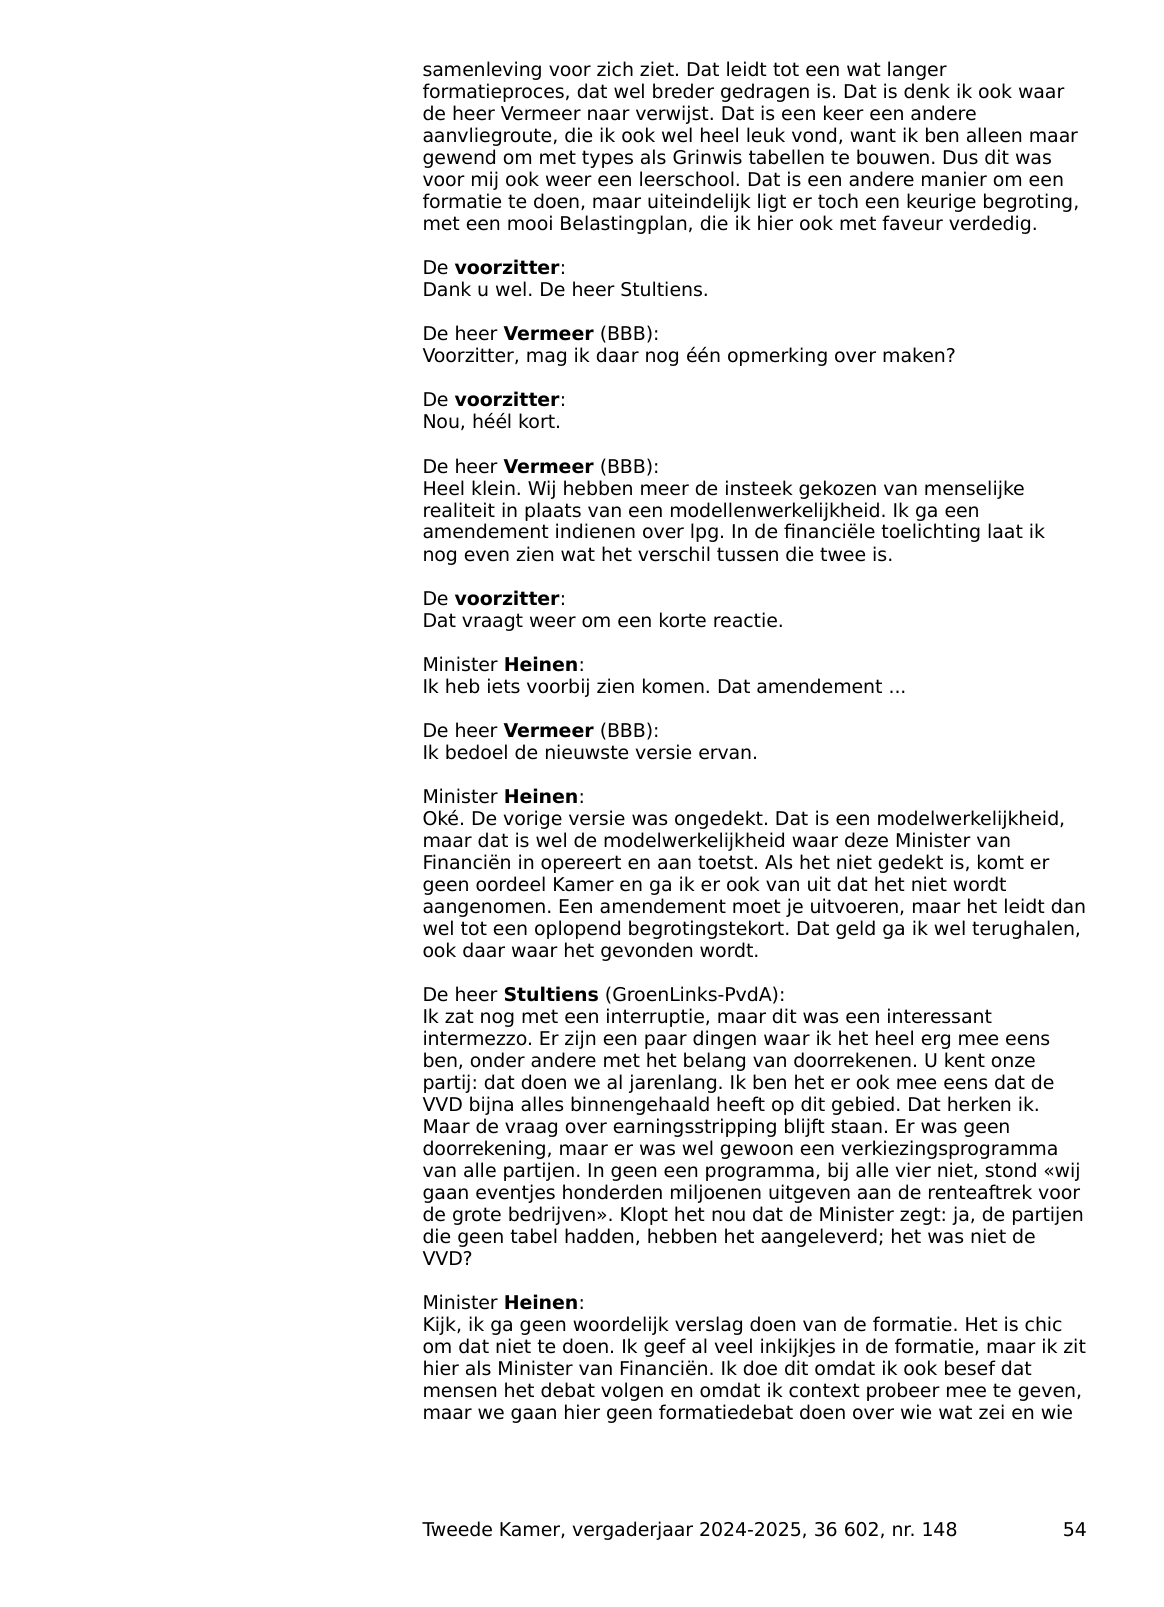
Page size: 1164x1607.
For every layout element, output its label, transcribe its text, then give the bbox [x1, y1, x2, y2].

text De heer Vermeer (BBB): [422, 720, 1087, 742]
text Nou, héél kort. [422, 411, 1087, 433]
text samenleving voor zich ziet. Dat leidt tot een wat langer formatieproces, dat wel breder gedragen is. Dat is denk ik ook waar de heer Vermeer naar verwijst. Dat is een keer een andere aanvliegroute, die ik ook wel heel leuk vond, want ik ben alleen maar gewend om met types als Grinwis tabellen te bouwen. Dus dit was voor mij ook weer een leerschool. Dat is een andere manier om een formatie te doen, maar uiteindelijk ligt er toch een keurige begroting, met een mooi Belastingplan, die ik hier ook met faveur verdedig. [422, 59, 1087, 235]
text Oké. De vorige versie was ongedekt. Dat is een modelwerkelijkheid, maar dat is wel de modelwerkelijkheid waar deze Minister van Financiën in opereert en aan toetst. Als het niet gedekt is, komt er geen oordeel Kamer en ga ik er ook van uit dat het niet wordt aangenomen. Een amendement moet je uitvoeren, maar het leidt dan wel tot een oplopend begrotingstekort. Dat geld ga ik wel terughalen, ook daar waar het gevonden wordt. [422, 808, 1087, 962]
text De voorzitter: [422, 588, 1087, 609]
text Ik heb iets voorbij zien komen. Dat amendement ... [422, 676, 1087, 698]
text Dat vraagt weer om een korte reactie. [422, 609, 1087, 632]
text Minister Heinen: [422, 1292, 1087, 1314]
text De heer Vermeer (BBB): [422, 456, 1087, 477]
text De voorzitter: [422, 257, 1087, 279]
text Minister Heinen: [422, 786, 1087, 808]
text Heel klein. Wij hebben meer de insteek gekozen van menselijke realiteit in plaats van een modellenwerkelijkheid. Ik ga een amendement indienen over lpg. In de financiële toelichting laat ik nog even zien wat het verschil tussen die twee is. [422, 477, 1087, 565]
text Voorzitter, mag ik daar nog één opmerking over maken? [422, 345, 1087, 367]
text Kijk, ik ga geen woordelijk verslag doen van de formatie. Het is chic om dat niet te doen. Ik geef al veel inkijkjes in de formatie, maar ik zit hier als Minister van Financiën. Ik doe dit omdat ik ook besef dat mensen het debat volgen en omdat ik context probeer mee te geven, maar we gaan hier geen formatiedebat doen over wie wat zei en wie [422, 1314, 1087, 1424]
text Ik zat nog met een interruptie, maar dit was een interessant intermezzo. Er zijn een paar dingen waar ik het heel erg mee eens ben, onder andere met het belang van doorrekenen. U kent onze partij: dat doen we al jarenlang. Ik ben het er ook mee eens dat de VVD bijna alles binnengehaald heeft op dit gebied. Dat herken ik. Maar de vraag over earningsstripping blijft staan. Er was geen doorrekening, maar er was wel gewoon een verkiezingsprogramma van alle partijen. In geen een programma, bij alle vier niet, stond «wij gaan eventjes honderden miljoenen uitgeven aan de renteaftrek voor de grote bedrijven». Klopt het nou dat de Minister zegt: ja, de partijen die geen tabel hadden, hebben het aangeleverd; het was niet de VVD? [422, 1006, 1087, 1270]
text De heer Vermeer (BBB): [422, 323, 1087, 345]
text Ik bedoel de nieuwste versie ervan. [422, 742, 1087, 764]
text De voorzitter: [422, 389, 1087, 411]
text De heer Stultiens (GroenLinks-PvdA): [422, 984, 1087, 1006]
text Minister Heinen: [422, 654, 1087, 676]
text Dank u wel. De heer Stultiens. [422, 279, 1087, 301]
